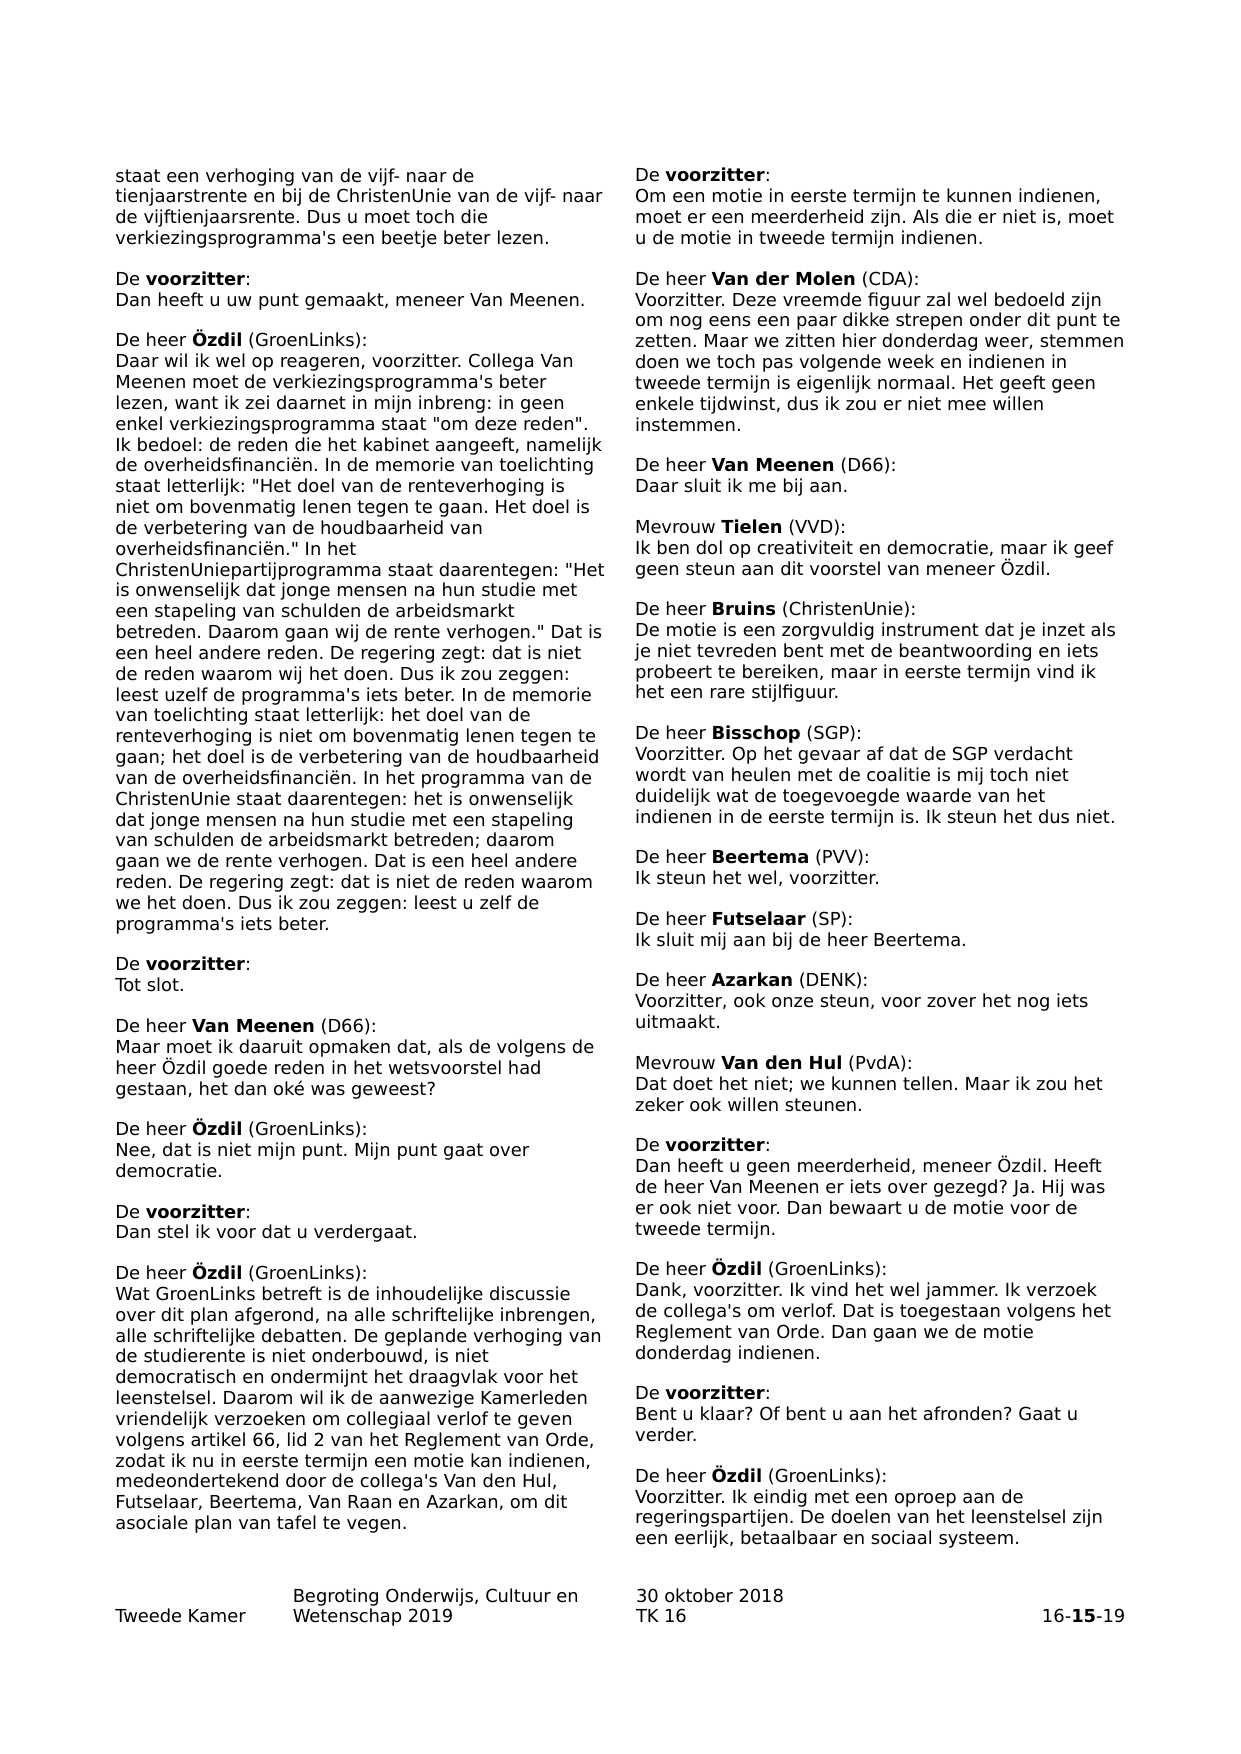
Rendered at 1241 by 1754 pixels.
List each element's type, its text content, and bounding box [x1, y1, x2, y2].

text Voorzitter. Ik eindig met een oproep aan de regeringspartijen. De doelen van het leenstelsel zijn een eerlijk, betaalbaar en sociaal systeem. [635, 1486, 1125, 1549]
text De heer Özdil (GroenLinks): [635, 1259, 1125, 1280]
text Wat GroenLinks betreft is de inhoudelijke discussie over dit plan afgerond, na alle schriftelijke inbrengen, alle schriftelijke debatten. De geplande verhoging van de studierente is niet onderbouwd, is niet democratisch en ondermijnt het draagvlak voor het leenstelsel. Daarom wil ik de aanwezige Kamerleden vriendelijk verzoeken om collegiaal verlof te geven volgens artikel 66, lid 2 van het Reglement van Orde, zodat ik nu in eerste termijn een motie kan indienen, medeondertekend door de collega's Van den Hul, Futselaar, Beertema, Van Raan en Azarkan, om dit asociale plan van tafel te vegen. [115, 1284, 605, 1534]
text De heer Özdil (GroenLinks): [635, 1466, 1125, 1486]
text Bent u klaar? Of bent u aan het afronden? Gaat u verder. [635, 1404, 1125, 1446]
text De voorzitter: [635, 165, 1125, 186]
text De voorzitter: [635, 1383, 1125, 1404]
text De heer Özdil (GroenLinks): [115, 330, 605, 351]
text Dan stel ik voor dat u verdergaat. [115, 1222, 605, 1243]
text Daar sluit ik me bij aan. [635, 476, 1125, 497]
text Dank, voorzitter. Ik vind het wel jammer. Ik verzoek de collega's om verlof. Dat is toegestaan volgens het Reglement van Orde. Dan gaan we de motie donderdag indienen. [635, 1280, 1125, 1363]
text De heer Bisschop (SGP): [635, 723, 1125, 744]
text De heer Bruins (ChristenUnie): [635, 599, 1125, 620]
text Voorzitter. Deze vreemde figuur zal wel bedoeld zijn om nog eens een paar dikke strepen onder dit punt te zetten. Maar we zitten hier donderdag weer, stemmen doen we toch pas volgende week en indienen in tweede termijn is eigenlijk normaal. Het geeft geen enkele tijdwinst, dus ik zou er niet mee willen instemmen. [635, 289, 1125, 435]
text Dan heeft u uw punt gemaakt, meneer Van Meenen. [115, 289, 605, 310]
text staat een verhoging van de vijf- naar de tienjaarstrente en bij de ChristenUnie van de vijf- naar de vijftienjaarsrente. Dus u moet toch die verkiezingsprogramma's een beetje beter lezen. [115, 165, 605, 249]
text Voorzitter. Op het gevaar af dat de SGP verdacht wordt van heulen met de coalitie is mij toch niet duidelijk wat de toegevoegde waarde van het indienen in de eerste termijn is. Ik steun het dus niet. [635, 744, 1125, 827]
text De heer Beertema (PVV): [635, 847, 1125, 868]
text Ik ben dol op creativiteit en democratie, maar ik geef geen steun aan dit voorstel van meneer Özdil. [635, 537, 1125, 579]
text Nee, dat is niet mijn punt. Mijn punt gaat over democratie. [115, 1140, 605, 1181]
text Dat doet het niet; we kunnen tellen. Maar ik zou het zeker ook willen steunen. [635, 1073, 1125, 1115]
text De heer Özdil (GroenLinks): [115, 1263, 605, 1284]
text De heer Azarkan (DENK): [635, 970, 1125, 991]
text De heer Van Meenen (D66): [115, 1016, 605, 1037]
text Om een motie in eerste termijn te kunnen indienen, moet er een meerderheid zijn. Als die er niet is, moet u de motie in tweede termijn indienen. [635, 186, 1125, 248]
text Mevrouw Tielen (VVD): [635, 517, 1125, 537]
text Tot slot. [115, 975, 605, 996]
text De heer Van Meenen (D66): [635, 455, 1125, 476]
text Mevrouw Van den Hul (PvdA): [635, 1053, 1125, 1073]
text Ik steun het wel, voorzitter. [635, 868, 1125, 889]
text De heer Van der Molen (CDA): [635, 268, 1125, 289]
text Daar wil ik wel op reageren, voorzitter. Collega Van Meenen moet de verkiezingsprogramma's beter lezen, want ik zei daarnet in mijn inbreng: in geen enkel verkiezingsprogramma staat "om deze reden". Ik bedoel: de reden die het kabinet aangeeft, namelijk de overheidsfinanciën. In de memorie van toelichting staat letterlijk: "Het doel van de renteverhoging is niet om bovenmatig lenen tegen te gaan. Het doel is de verbetering van de houdbaarheid van overheidsfinanciën." In het ChristenUniepartijprogramma staat daarentegen: "Het is onwenselijk dat jonge mensen na hun studie met een stapeling van schulden de arbeidsmarkt betreden. Daarom gaan wij de rente verhogen." Dat is een heel andere reden. De regering zegt: dat is niet de reden waarom wij het doen. Dus ik zou zeggen: leest uzelf de programma's iets beter. In de memorie van toelichting staat letterlijk: het doel van de renteverhoging is niet om bovenmatig lenen tegen te gaan; het doel is de verbetering van de houdbaarheid van de overheidsfinanciën. In het programma van de ChristenUnie staat daarentegen: het is onwenselijk dat jonge mensen na hun studie met een stapeling van schulden de arbeidsmarkt betreden; daarom gaan we de rente verhogen. Dat is een heel andere reden. De regering zegt: dat is niet de reden waarom we het doen. Dus ik zou zeggen: leest u zelf de programma's iets beter. [115, 351, 605, 934]
text De voorzitter: [115, 1201, 605, 1222]
text Dan heeft u geen meerderheid, meneer Özdil. Heeft de heer Van Meenen er iets over gezegd? Ja. Hij was er ook niet voor. Dan bewaart u de motie voor de tweede termijn. [635, 1156, 1125, 1239]
text De heer Futselaar (SP): [635, 909, 1125, 929]
text De voorzitter: [115, 954, 605, 975]
text De voorzitter: [635, 1135, 1125, 1156]
text De heer Özdil (GroenLinks): [115, 1119, 605, 1140]
text De motie is een zorgvuldig instrument dat je inzet als je niet tevreden bent met de beantwoording en iets probeert te bereiken, maar in eerste termijn vind ik het een rare stijlfiguur. [635, 620, 1125, 703]
text Voorzitter, ook onze steun, voor zover het nog iets uitmaakt. [635, 991, 1125, 1033]
text De voorzitter: [115, 269, 605, 289]
text Maar moet ik daaruit opmaken dat, als de volgens de heer Özdil goede reden in het wetsvoorstel had gestaan, het dan oké was geweest? [115, 1037, 605, 1099]
text Ik sluit mij aan bij de heer Beertema. [635, 929, 1125, 950]
